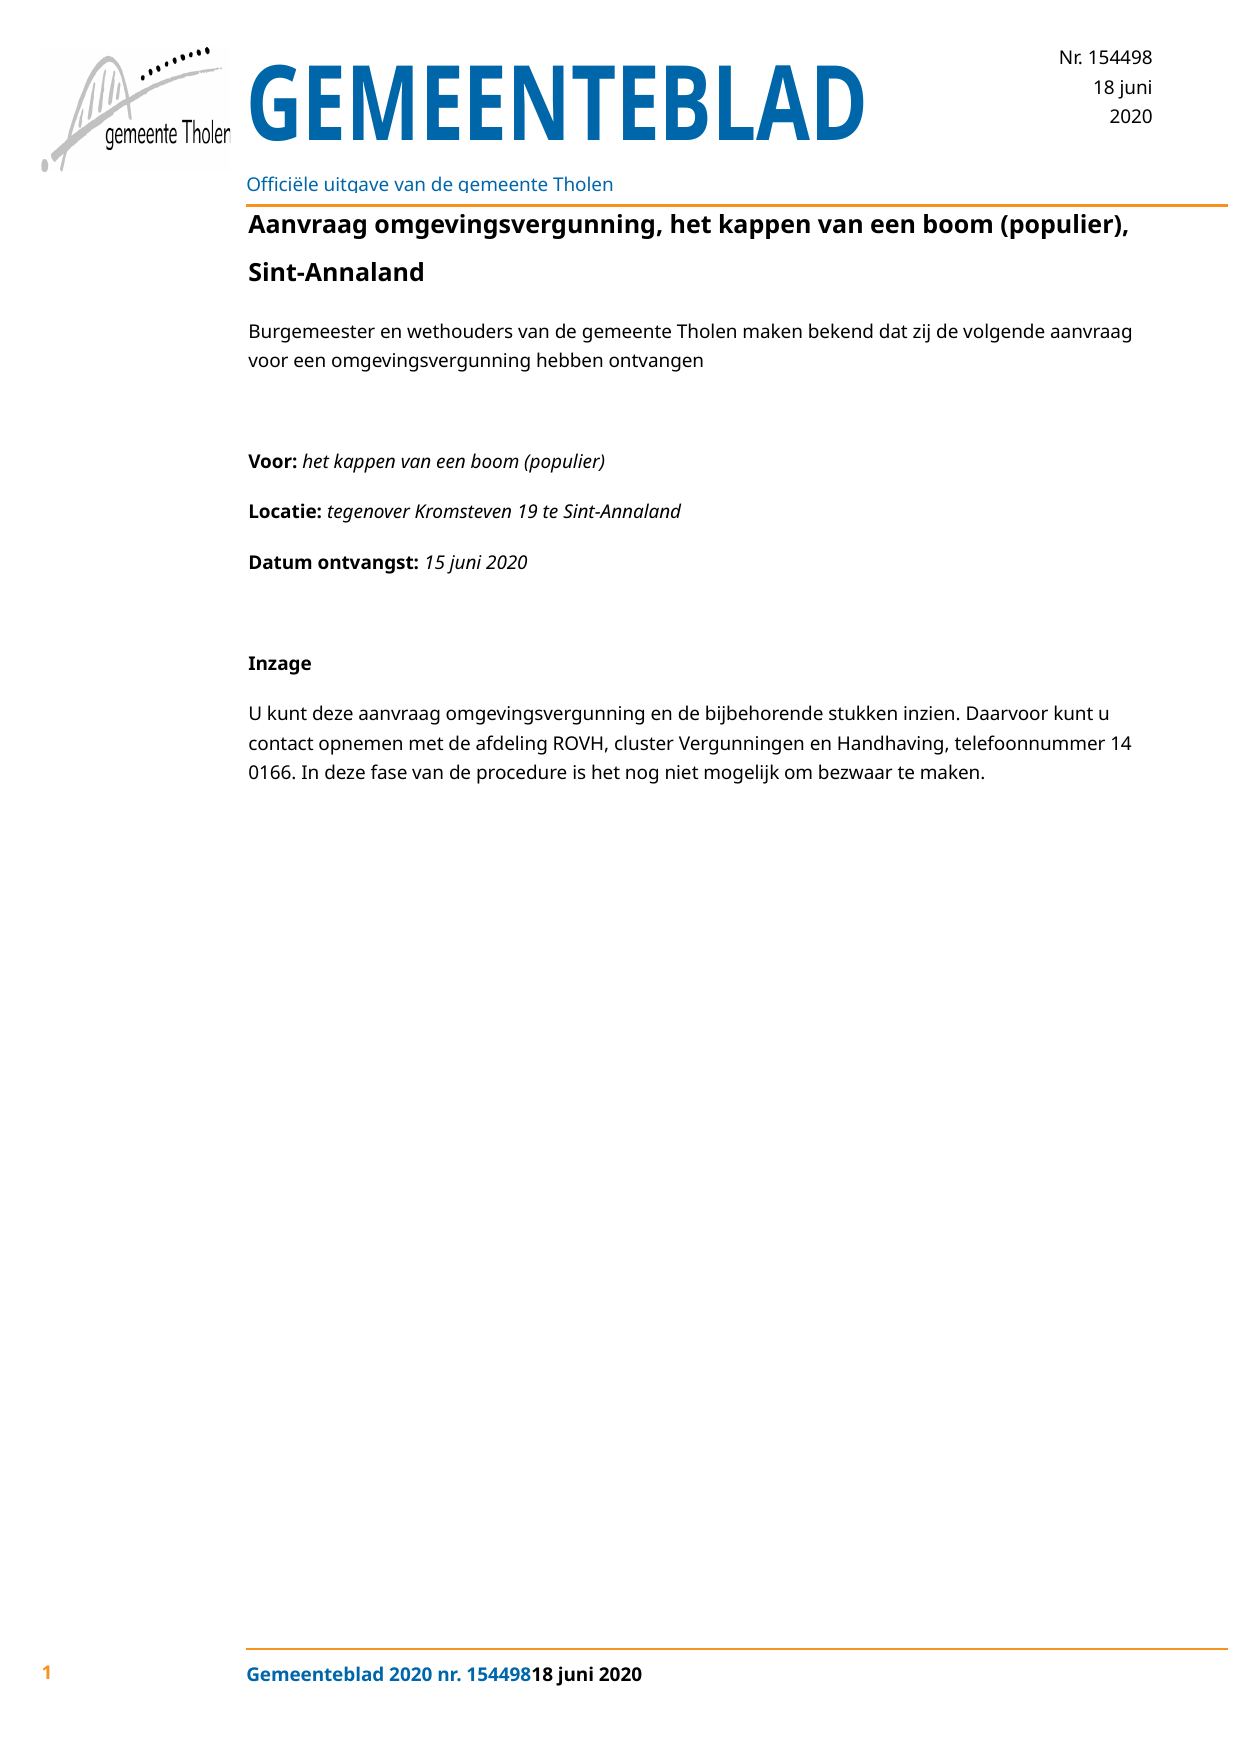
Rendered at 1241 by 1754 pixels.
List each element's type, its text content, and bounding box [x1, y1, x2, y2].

text Burgemeester en wethouders van de gemeente Tholen maken bekend dat zij de volgende aanvraag voor een omgevingsvergunning hebben ontvangen [248, 318, 1152, 373]
text Locatie: tegenover Kromsteven 19 te Sint-Annaland [248, 499, 1152, 524]
text Datum ontvangst: 15 juni 2020 [248, 549, 1152, 575]
text Aanvraag omgevingsvergunning, het kappen van een boom (populier), Sint-Annaland [248, 207, 1152, 288]
picture [41, 47, 231, 172]
text Inzage [248, 650, 1152, 676]
text U kunt deze aanvraag omgevingsvergunning en de bijbehorende stukken inzien. Daarvoor kunt u contact opnemen met de afdeling ROVH, cluster Vergunningen en Handhaving, telefoonnummer 14 0166. In deze fase van de procedure is het nog niet mogelijk om bezwaar te maken. [248, 700, 1152, 785]
text Voor: het kappen van een boom (populier) [248, 448, 1152, 474]
